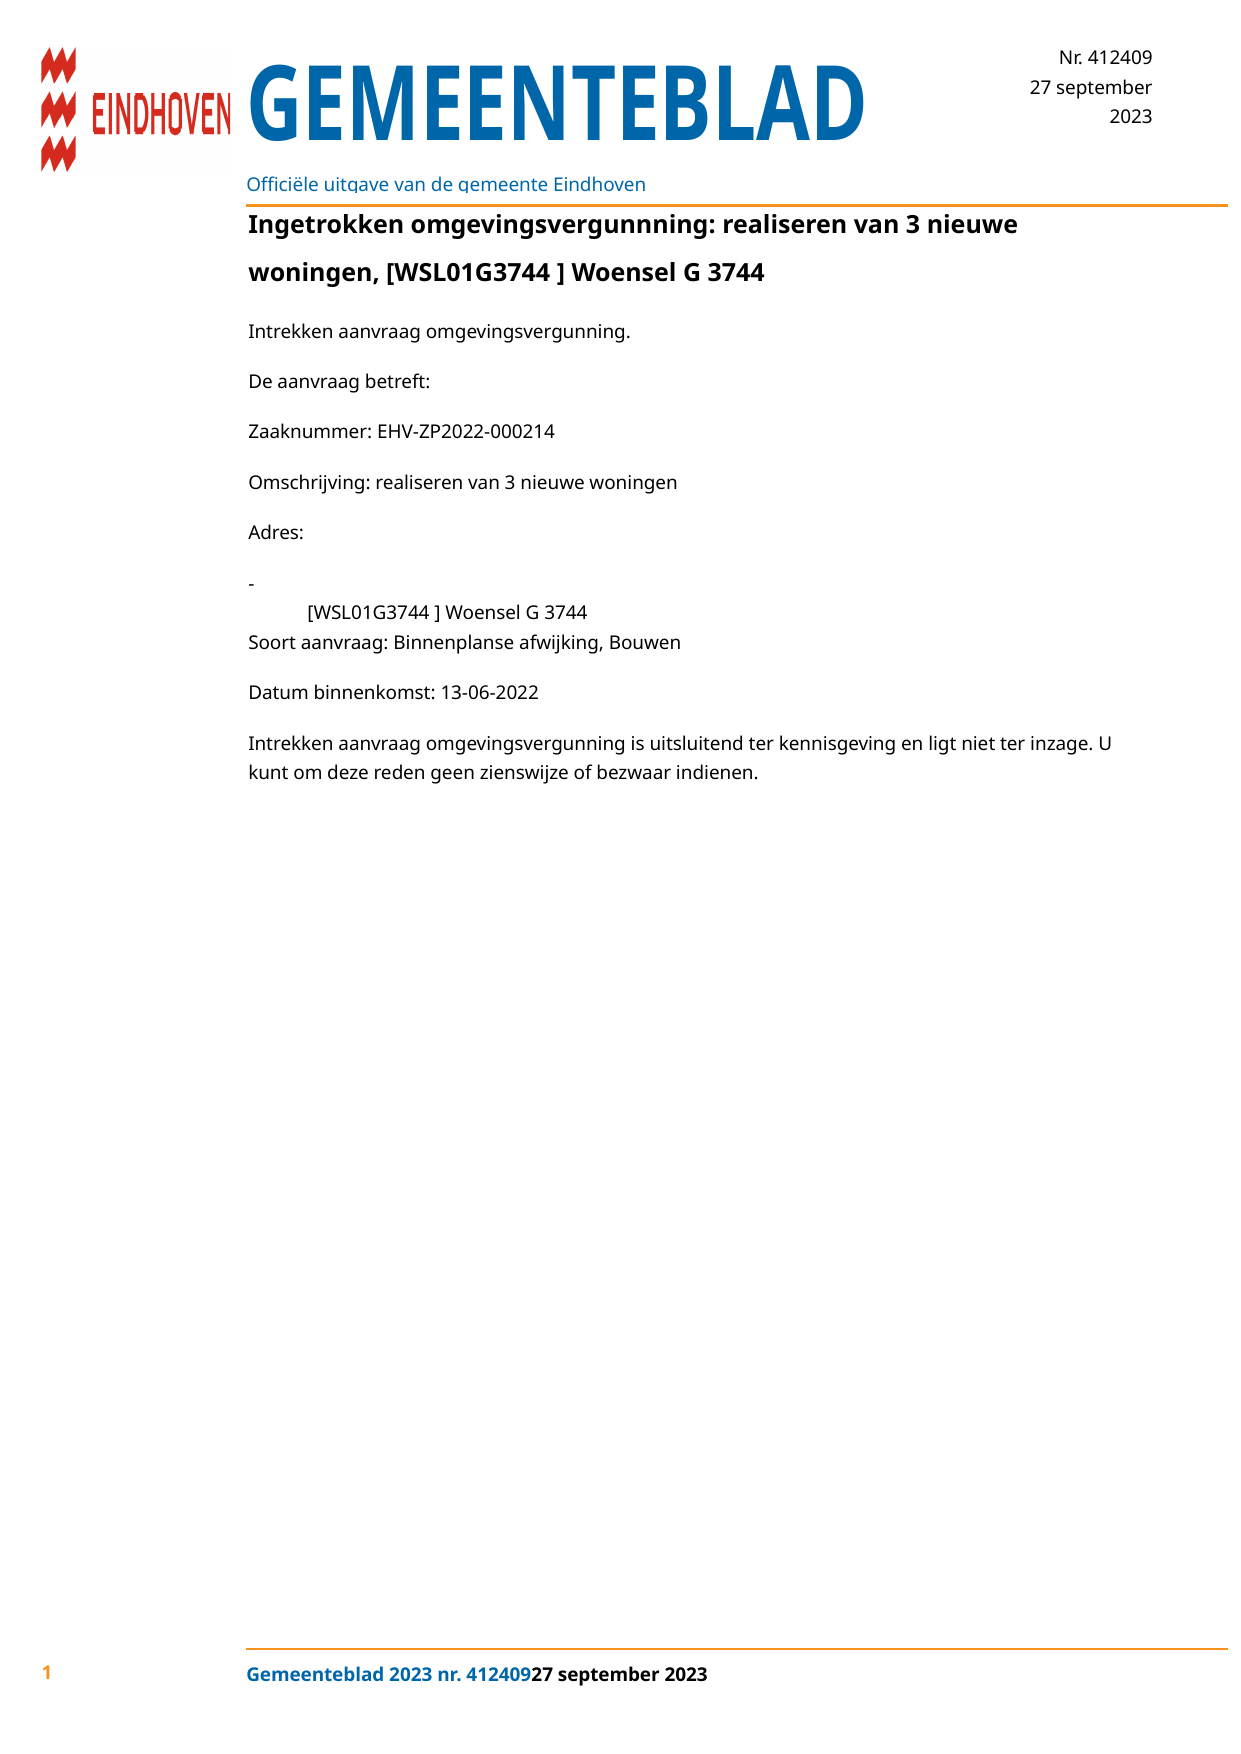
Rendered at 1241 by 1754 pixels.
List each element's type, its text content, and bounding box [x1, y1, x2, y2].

list [WSL01G3744 ] Woensel G 3744 [248, 599, 1152, 625]
text Intrekken aanvraag omgevingsvergunning is uitsluitend ter kennisgeving en ligt niet ter inzage. U kunt om deze reden geen zienswijze of bezwaar indienen. [248, 730, 1152, 785]
text Ingetrokken omgevingsvergunnning: realiseren van 3 nieuwe woningen, [WSL01G3744 ] Woensel G 3744 [248, 207, 1152, 288]
text Adres: [248, 519, 1152, 545]
text Soort aanvraag: Binnenplanse afwijking, Bouwen [248, 629, 1152, 655]
text Datum binnenkomst: 13-06-2022 [248, 679, 1152, 705]
text De aanvraag betreft: [248, 368, 1152, 394]
text Intrekken aanvraag omgevingsvergunning. [248, 318, 1152, 344]
picture [41, 47, 231, 172]
text Zaaknummer: EHV-ZP2022-000214 [248, 419, 1152, 444]
text Omschrijving: realiseren van 3 nieuwe woningen [248, 469, 1152, 495]
